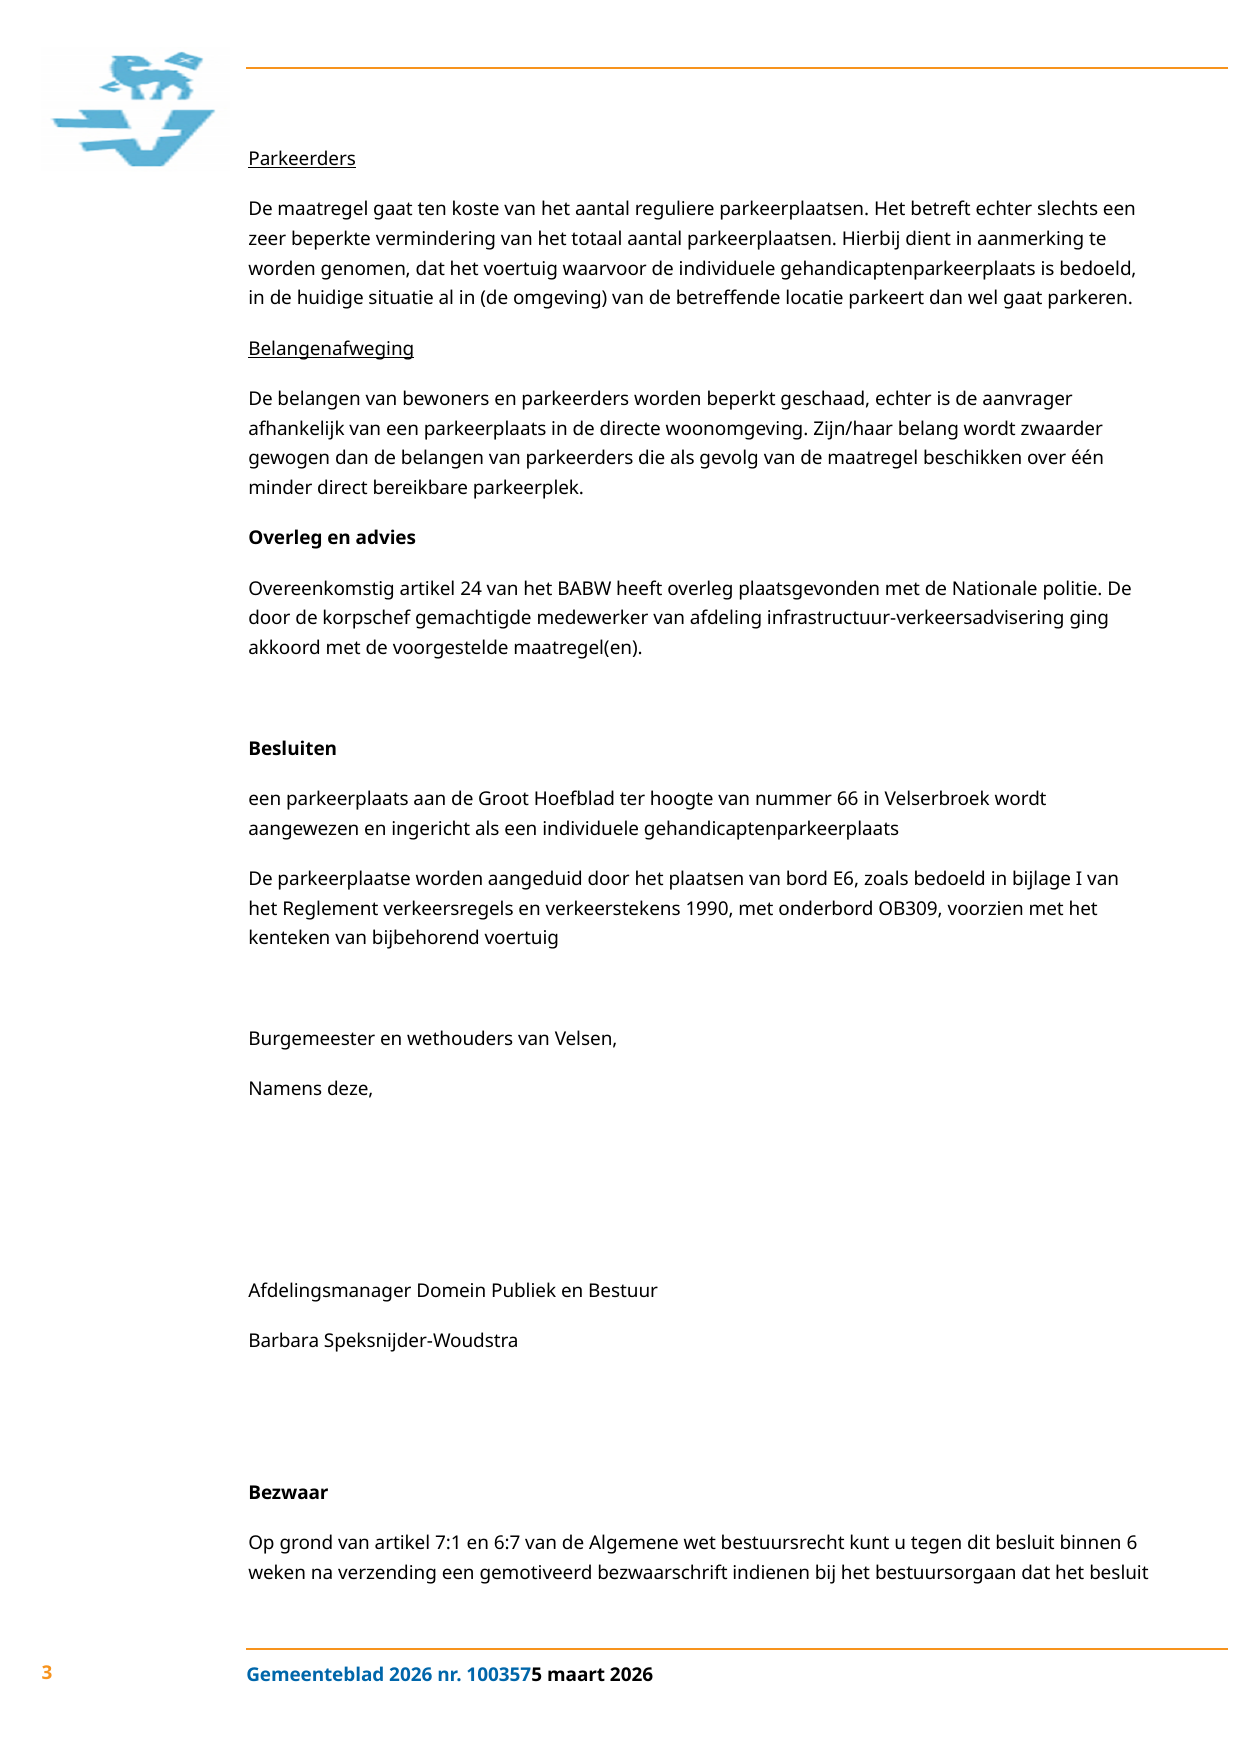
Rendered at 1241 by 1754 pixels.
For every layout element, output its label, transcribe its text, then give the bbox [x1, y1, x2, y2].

picture [41, 47, 231, 172]
text Op grond van artikel 7:1 en 6:7 van de Algemene wet bestuursrecht kunt u tegen dit besluit binnen 6 weken na verzending een gemotiveerd bezwaarschrift indienen bij het bestuursorgaan dat het besluit [248, 1529, 1152, 1585]
text De maatregel gaat ten koste van het aantal reguliere parkeerplaatsen. Het betreft echter slechts een zeer beperkte vermindering van het totaal aantal parkeerplaatsen. Hierbij dient in aanmerking te worden genomen, dat het voertuig waarvoor de individuele gehandicaptenparkeerplaats is bedoeld, in de huidige situatie al in (de omgeving) van de betreffende locatie parkeert dan wel gaat parkeren. [248, 196, 1152, 310]
text Burgemeester en wethouders van Velsen, [248, 1025, 1152, 1051]
text Belangenafweging [248, 335, 1152, 361]
text De parkeerplaatse worden aangeduid door het plaatsen van bord E6, zoals bedoeld in bijlage I van het Reglement verkeersregels en verkeerstekens 1990, met onderbord OB309, voorzien met het kenteken van bijbehorend voertuig [248, 865, 1152, 950]
text Besluiten [248, 735, 1152, 761]
text Parkeerders [248, 145, 1152, 171]
text De belangen van bewoners en parkeerders worden beperkt geschaad, echter is de aanvrager afhankelijk van een parkeerplaats in de directe woonomgeving. Zijn/haar belang wordt zwaarder gewogen dan de belangen van parkeerders die als gevolg van de maatregel beschikken over één minder direct bereikbare parkeerplek. [248, 385, 1152, 500]
text Overleg en advies [248, 524, 1152, 550]
text Bezwaar [248, 1479, 1152, 1505]
text Afdelingsmanager Domein Publiek en Bestuur [248, 1277, 1152, 1303]
text Namens deze, [248, 1076, 1152, 1101]
text Overeenkomstig artikel 24 van het BABW heeft overleg plaatsgevonden met de Nationale politie. De door de korpschef gemachtigde medewerker van afdeling infrastructuur-verkeersadvisering ging akkoord met de voorgestelde maatregel(en). [248, 575, 1152, 660]
text Barbara Speksnijder-Woudstra [248, 1328, 1152, 1353]
text een parkeerplaats aan de Groot Hoefblad ter hoogte van nummer 66 in Velserbroek wordt aangewezen en ingericht als een individuele gehandicaptenparkeerplaats [248, 785, 1152, 841]
